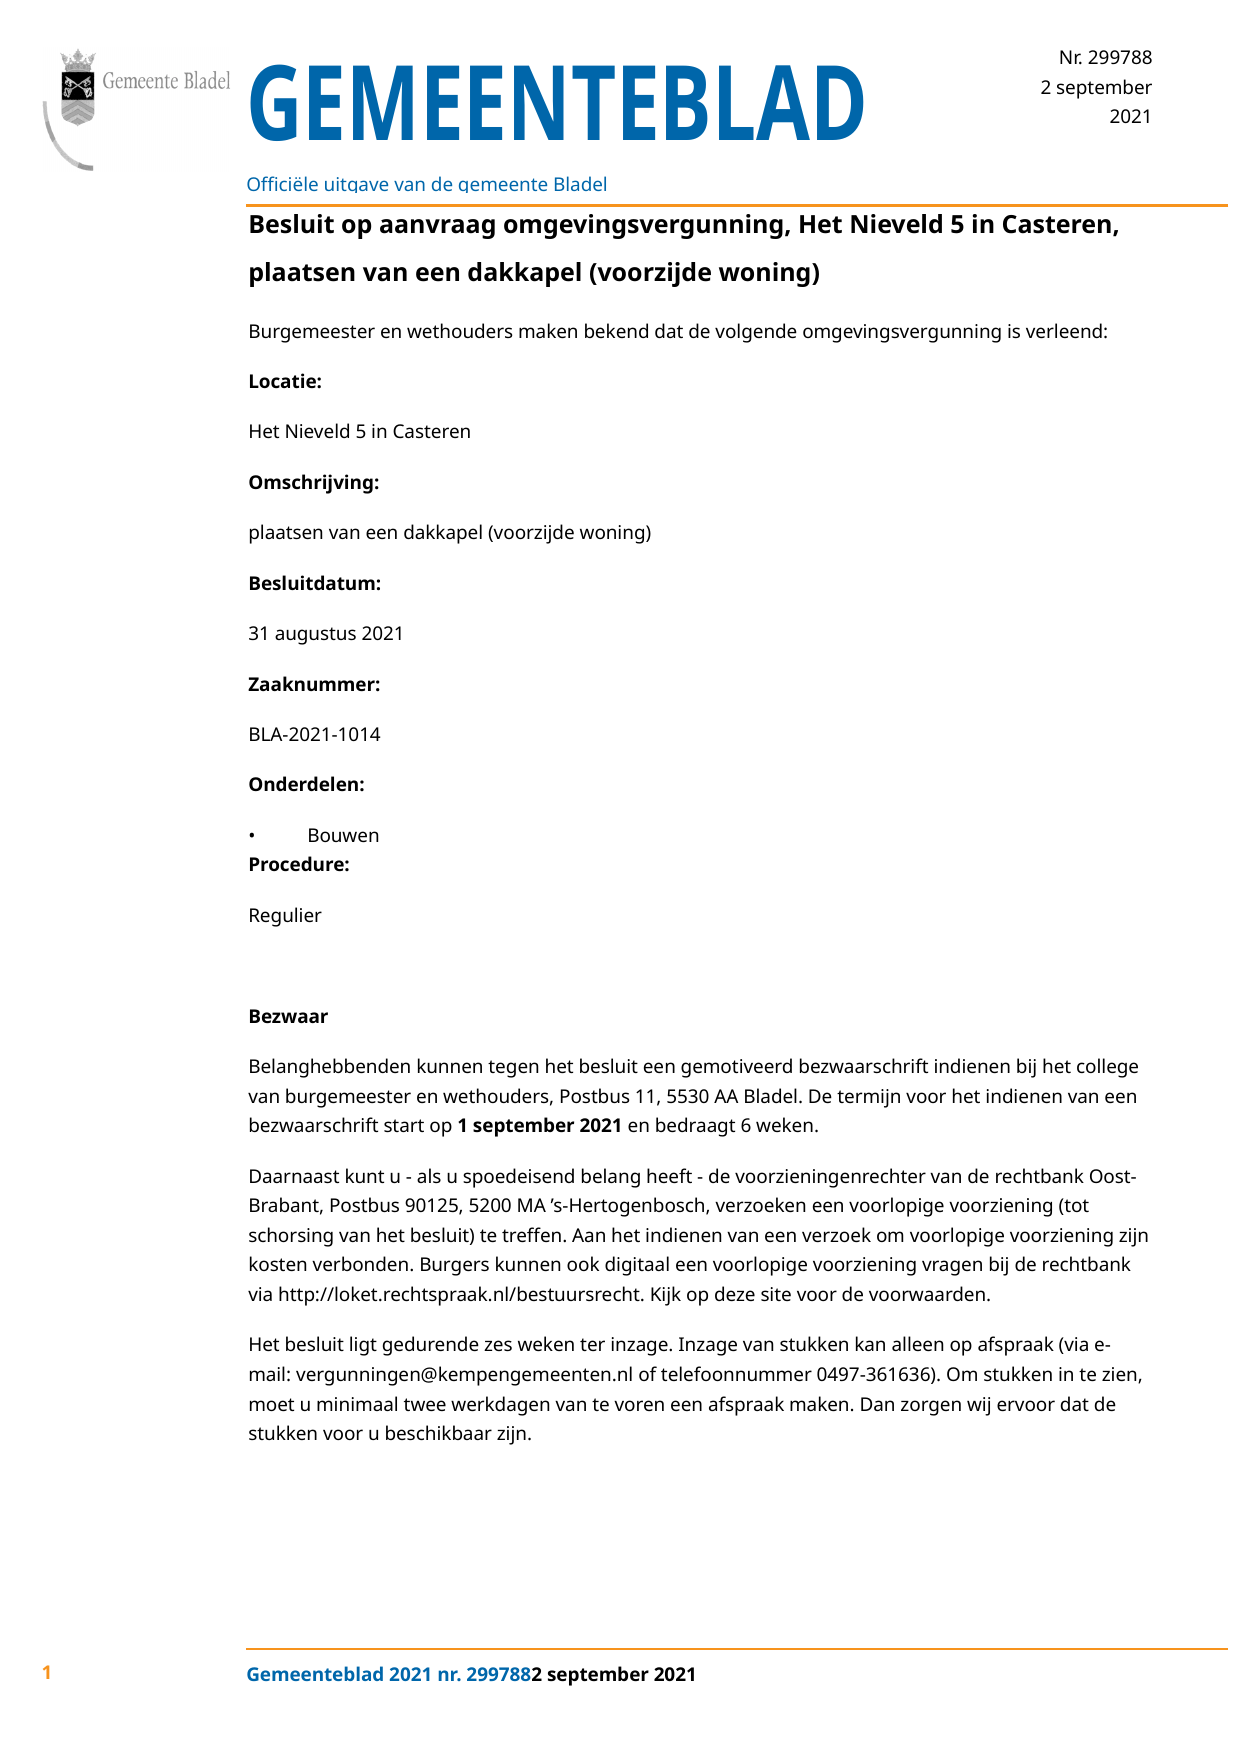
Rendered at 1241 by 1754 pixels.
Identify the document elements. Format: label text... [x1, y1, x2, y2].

text Burgemeester en wethouders maken bekend dat de volgende omgevingsvergunning is verleend: [248, 318, 1152, 344]
text Locatie: [248, 368, 1152, 394]
picture [41, 47, 231, 172]
text Het besluit ligt gedurende zes weken ter inzage. Inzage van stukken kan alleen op afspraak (via e-mail: vergunningen@kempengemeenten.nl of telefoonnummer 0497-361636). Om stukken in te zien, moet u minimaal twee werkdagen van te voren een afspraak maken. Dan zorgen wij ervoor dat de stukken voor u beschikbaar zijn. [248, 1332, 1152, 1446]
text BLA-2021-1014 [248, 721, 1152, 747]
text Het Nieveld 5 in Casteren [248, 419, 1152, 444]
text Bezwaar [248, 1003, 1152, 1029]
text Belanghebbenden kunnen tegen het besluit een gemotiveerd bezwaarschrift indienen bij het college van burgemeester en wethouders, Postbus 11, 5530 AA Bladel. De termijn voor het indienen van een bezwaarschrift start op 1 september 2021 en bedraagt 6 weken. [248, 1053, 1152, 1138]
text Besluitdatum: [248, 570, 1152, 596]
text Regulier [248, 902, 1152, 928]
text Besluit op aanvraag omgevingsvergunning, Het Nieveld 5 in Casteren, plaatsen van een dakkapel (voorzijde woning) [248, 207, 1152, 288]
text 31 augustus 2021 [248, 620, 1152, 646]
list Bouwen [248, 822, 1152, 848]
text Onderdelen: [248, 772, 1152, 797]
text Zaaknummer: [248, 671, 1152, 697]
text Daarnaast kunt u - als u spoedeisend belang heeft - de voorzieningenrechter van de rechtbank Oost-Brabant, Postbus 90125, 5200 MA ’s-Hertogenbosch, verzoeken een voorlopige voorziening (tot schorsing van het besluit) te treffen. Aan het indienen van een verzoek om voorlopige voorziening zijn kosten verbonden. Burgers kunnen ook digitaal een voorlopige voorziening vragen bij de rechtbank via http://loket.rechtspraak.nl/bestuursrecht. Kijk op deze site voor de voorwaarden. [248, 1163, 1152, 1307]
text plaatsen van een dakkapel (voorzijde woning) [248, 519, 1152, 545]
text Procedure: [248, 852, 1152, 877]
text Omschrijving: [248, 469, 1152, 495]
